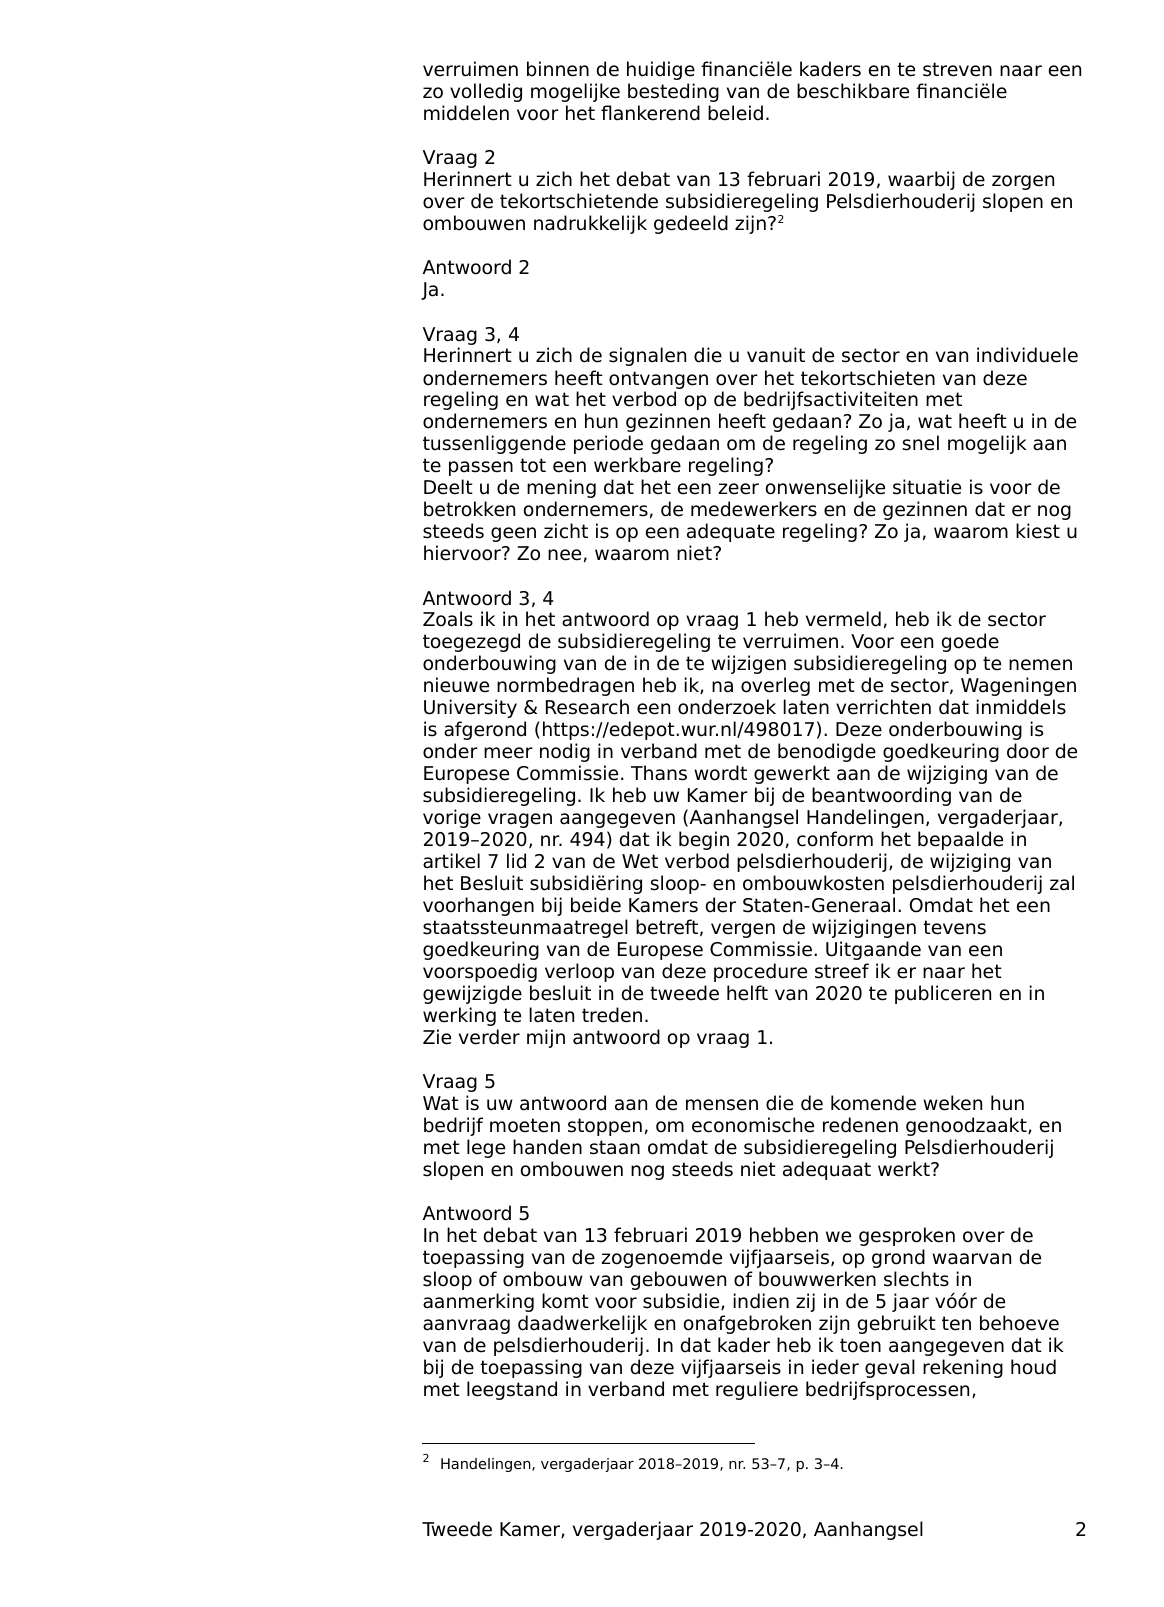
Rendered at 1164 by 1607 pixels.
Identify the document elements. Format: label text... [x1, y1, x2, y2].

text Antwoord 3, 4 [422, 587, 1087, 609]
text Herinnert u zich de signalen die u vanuit de sector en van individuele ondernemers heeft ontvangen over het tekortschieten van deze regeling en wat het verbod op de bedrijfsactiviteiten met ondernemers en hun gezinnen heeft gedaan? Zo ja, wat heeft u in de tussenliggende periode gedaan om de regeling zo snel mogelijk aan te passen tot een werkbare regeling? [422, 345, 1087, 477]
text Vraag 5 [422, 1071, 1087, 1093]
text Handelingen, vergaderjaar 2018–2019, nr. 53–7, p. 3–4. [422, 1452, 1087, 1474]
text Zoals ik in het antwoord op vraag 1 heb vermeld, heb ik de sector toegezegd de subsidieregeling te verruimen. Voor een goede onderbouwing van de in de te wijzigen subsidieregeling op te nemen nieuwe normbedragen heb ik, na overleg met de sector, Wageningen University & Research een onderzoek laten verrichten dat inmiddels is afgerond (https://edepot.wur.nl/498017). Deze onderbouwing is onder meer nodig in verband met de benodigde goedkeuring door de Europese Commissie. Thans wordt gewerkt aan de wijziging van de subsidieregeling. Ik heb uw Kamer bij de beantwoording van de vorige vragen aangegeven (Aanhangsel Handelingen, vergaderjaar, 2019–2020, nr. 494) dat ik begin 2020, conform het bepaalde in artikel 7 lid 2 van de Wet verbod pelsdierhouderij, de wijziging van het Besluit subsidiëring sloop- en ombouwkosten pelsdierhouderij zal voorhangen bij beide Kamers der Staten-Generaal. Omdat het een staatssteunmaatregel betreft, vergen de wijzigingen tevens goedkeuring van de Europese Commissie. Uitgaande van een voorspoedig verloop van deze procedure streef ik er naar het gewijzigde besluit in de tweede helft van 2020 te publiceren en in werking te laten treden. [422, 609, 1087, 1027]
text Ja. [422, 279, 1087, 301]
text Zie verder mijn antwoord op vraag 1. [422, 1027, 1087, 1049]
text Antwoord 5 [422, 1203, 1087, 1225]
text Herinnert u zich het debat van 13 februari 2019, waarbij de zorgen over de tekortschietende subsidieregeling Pelsdierhouderij slopen en ombouwen nadrukkelijk gedeeld zijn? [422, 169, 1087, 235]
text Vraag 3, 4 [422, 323, 1087, 345]
text Wat is uw antwoord aan de mensen die de komende weken hun bedrijf moeten stoppen, om economische redenen genoodzaakt, en met lege handen staan omdat de subsidieregeling Pelsdierhouderij slopen en ombouwen nog steeds niet adequaat werkt? [422, 1093, 1087, 1181]
text Deelt u de mening dat het een zeer onwenselijke situatie is voor de betrokken ondernemers, de medewerkers en de gezinnen dat er nog steeds geen zicht is op een adequate regeling? Zo ja, waarom kiest u hiervoor? Zo nee, waarom niet? [422, 477, 1087, 565]
text Vraag 2 [422, 147, 1087, 169]
text In het debat van 13 februari 2019 hebben we gesproken over de toepassing van de zogenoemde vijfjaarseis, op grond waarvan de sloop of ombouw van gebouwen of bouwwerken slechts in aanmerking komt voor subsidie, indien zij in de 5 jaar vóór de aanvraag daadwerkelijk en onafgebroken zijn gebruikt ten behoeve van de pelsdierhouderij. In dat kader heb ik toen aangegeven dat ik bij de toepassing van deze vijfjaarseis in ieder geval rekening houd met leegstand in verband met reguliere bedrijfsprocessen, [422, 1225, 1087, 1401]
text verruimen binnen de huidige financiële kaders en te streven naar een zo volledig mogelijke besteding van de beschikbare financiële middelen voor het flankerend beleid. [422, 59, 1087, 125]
text Antwoord 2 [422, 257, 1087, 279]
